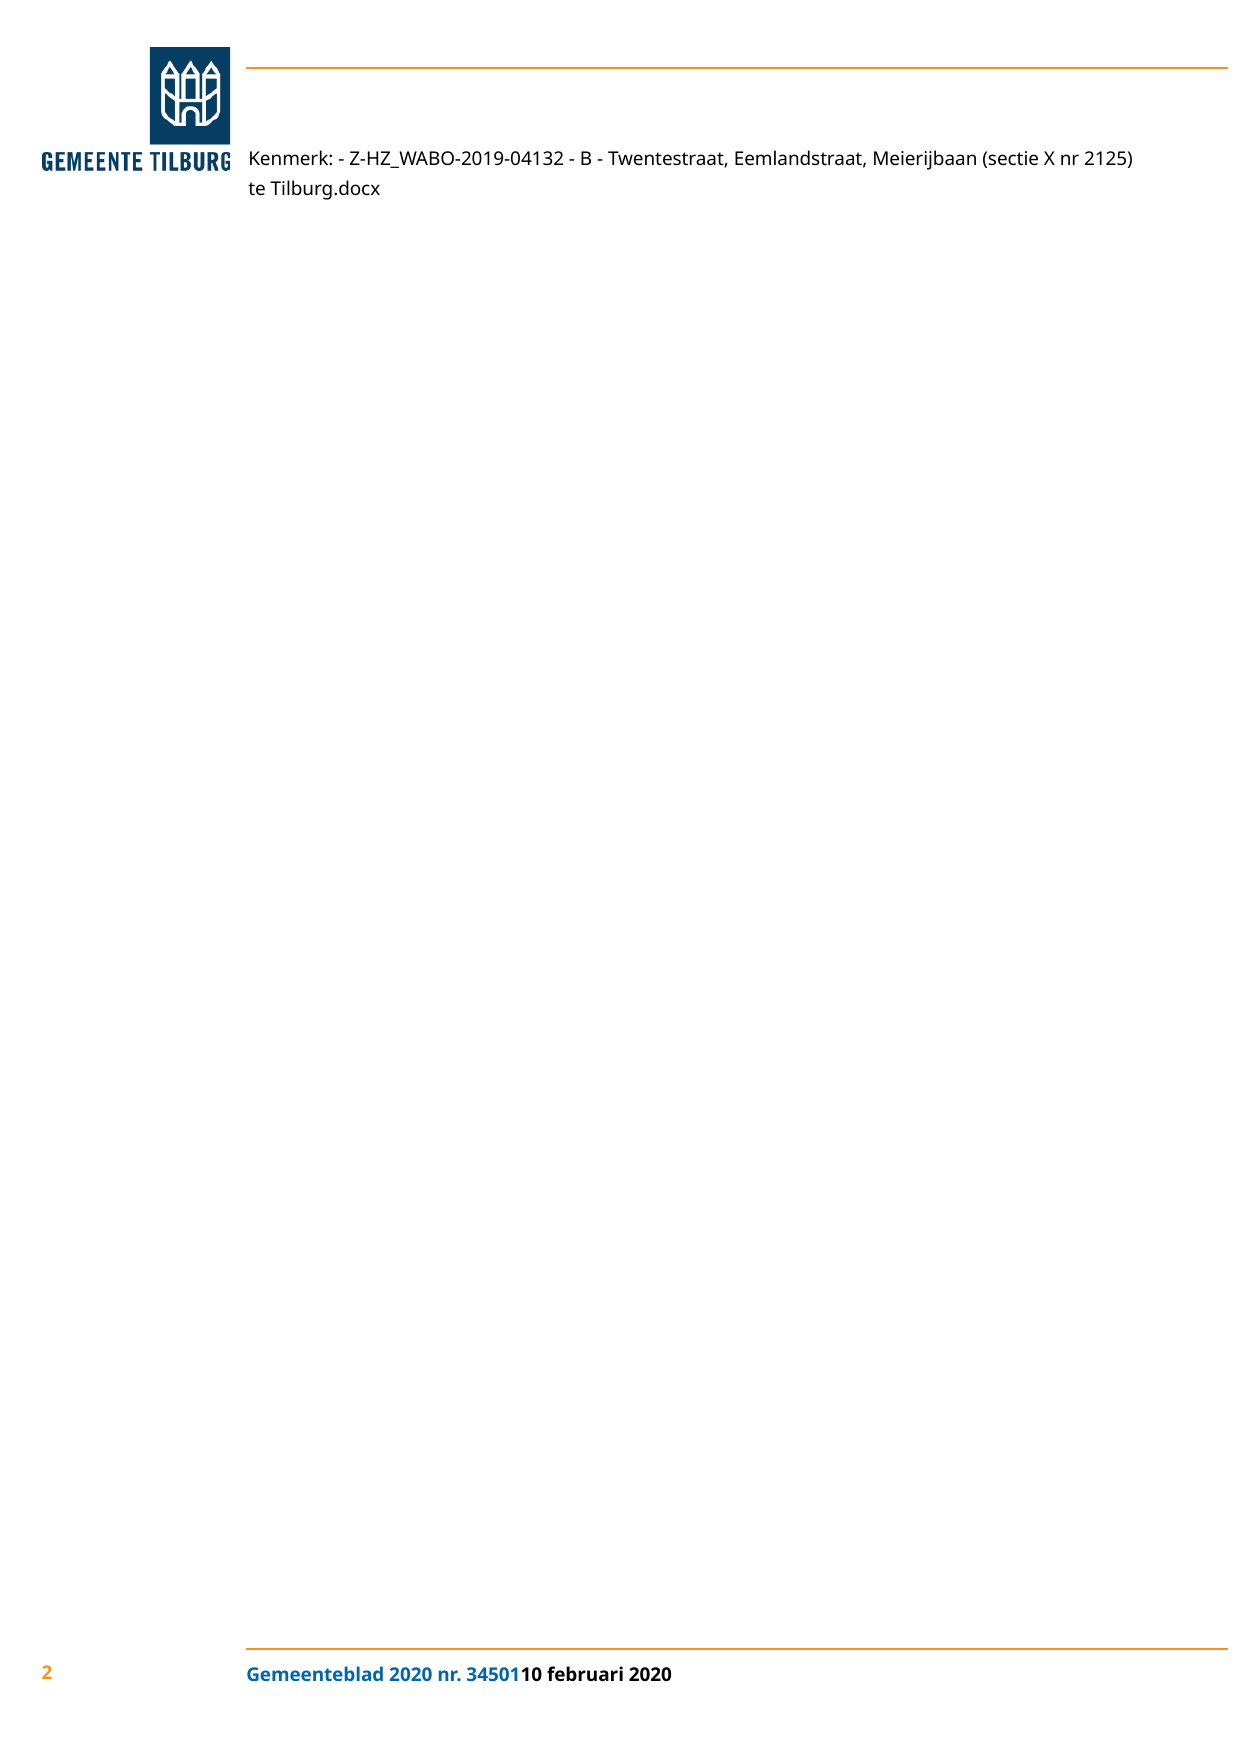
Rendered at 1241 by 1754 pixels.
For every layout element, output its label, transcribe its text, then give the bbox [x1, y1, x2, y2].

text Kenmerk: - Z-HZ_WABO-2019-04132 - B - Twentestraat, Eemlandstraat, Meierijbaan (sectie X nr 2125) te Tilburg.docx [248, 145, 1152, 201]
picture [41, 47, 231, 172]
